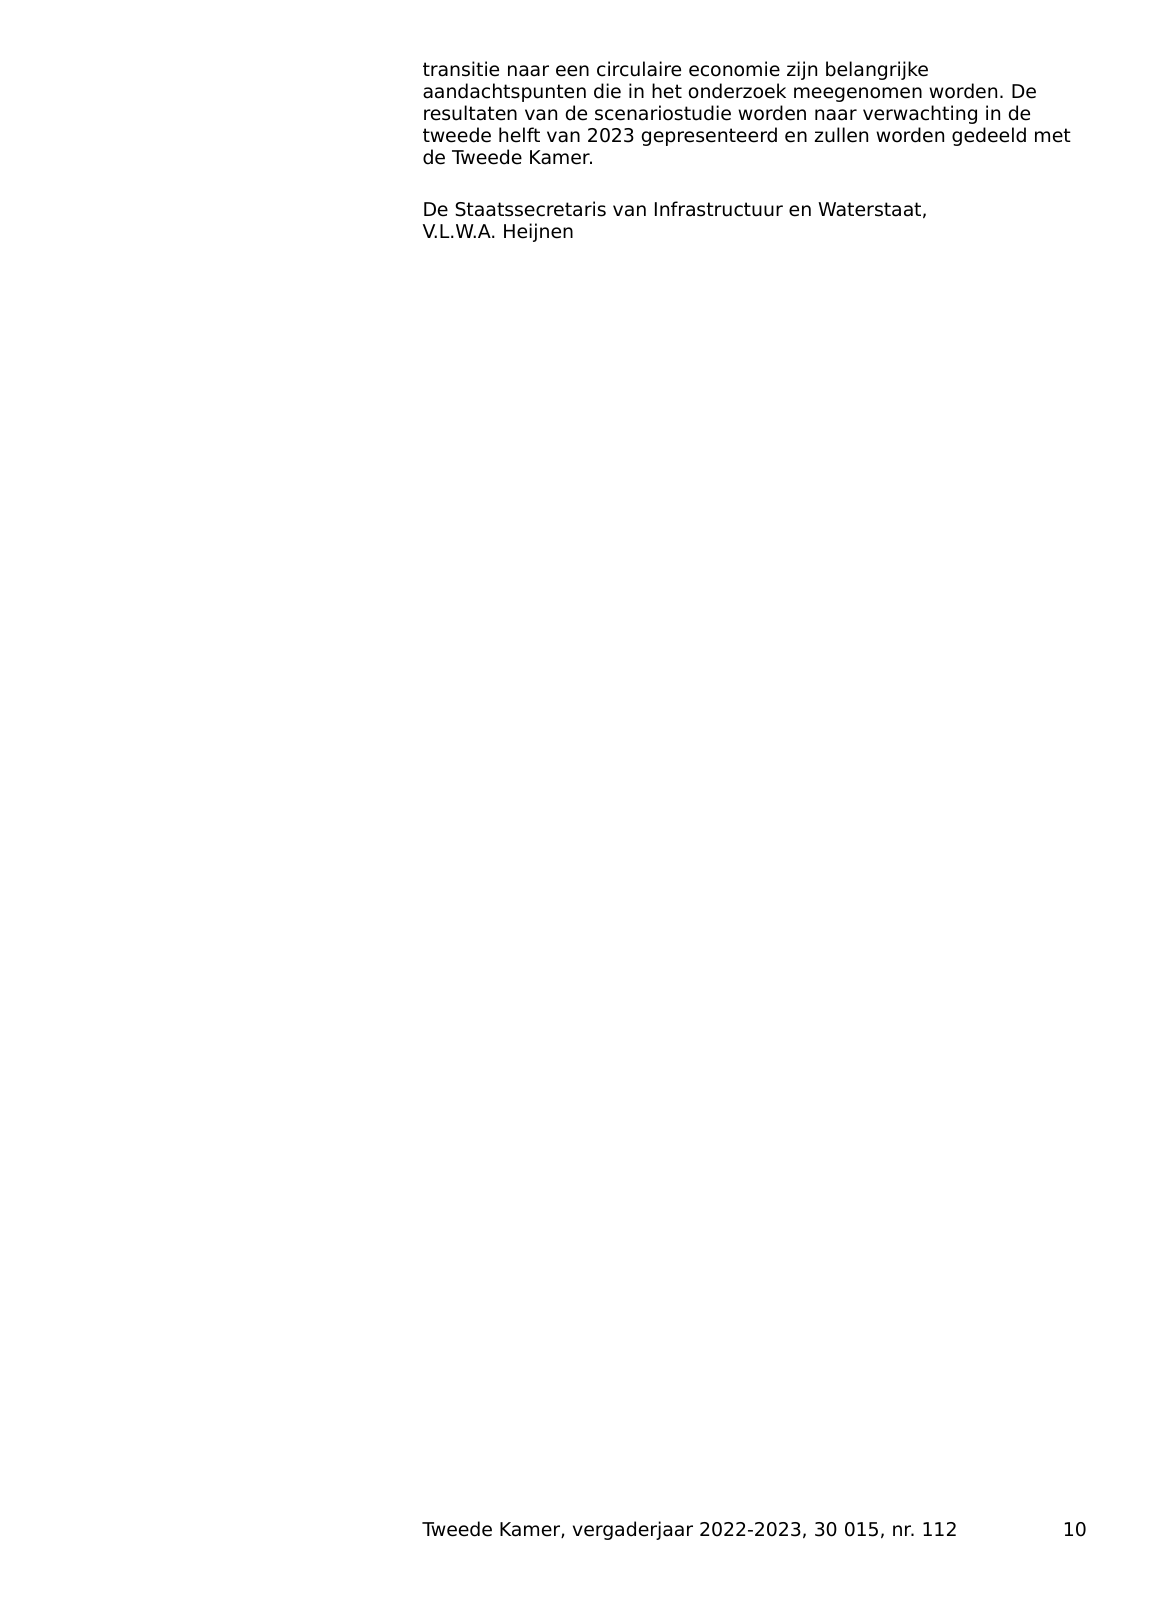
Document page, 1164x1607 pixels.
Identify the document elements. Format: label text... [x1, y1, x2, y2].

text transitie naar een circulaire economie zijn belangrijke aandachtspunten die in het onderzoek meegenomen worden. De resultaten van de scenariostudie worden naar verwachting in de tweede helft van 2023 gepresenteerd en zullen worden gedeeld met de Tweede Kamer. [422, 59, 1087, 169]
text De Staatssecretaris van Infrastructuur en Waterstaat, V.L.W.A. Heijnen [422, 199, 1087, 243]
